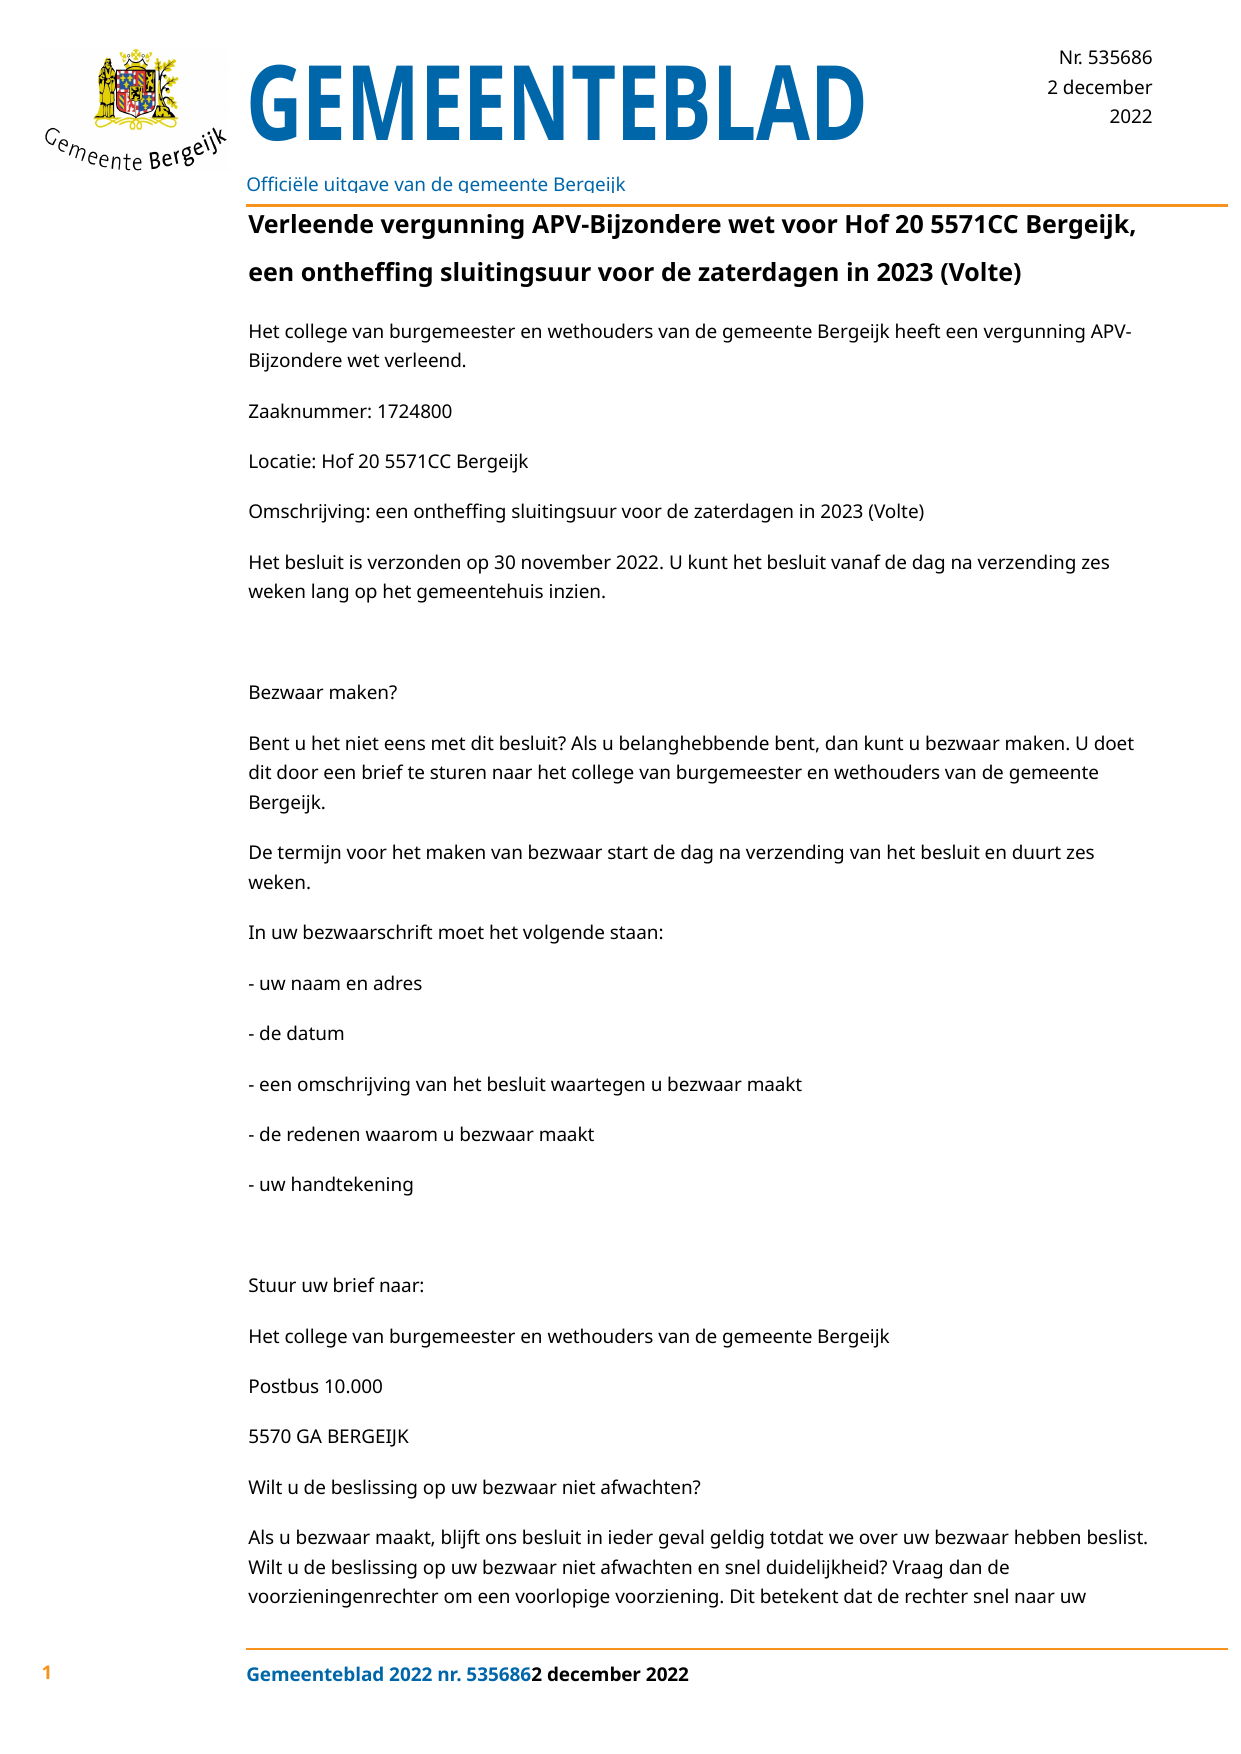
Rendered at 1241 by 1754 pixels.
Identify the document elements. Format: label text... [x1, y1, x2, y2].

text Omschrijving: een ontheffing sluitingsuur voor de zaterdagen in 2023 (Volte) [248, 499, 1152, 524]
text Zaaknummer: 1724800 [248, 398, 1152, 424]
text Als u bezwaar maakt, blijft ons besluit in ieder geval geldig totdat we over uw bezwaar hebben beslist. Wilt u de beslissing op uw bezwaar niet afwachten en snel duidelijkheid? Vraag dan de voorzieningenrechter om een voorlopige voorziening. Dit betekent dat de rechter snel naar uw [248, 1524, 1152, 1609]
text - de redenen waarom u bezwaar maakt [248, 1121, 1152, 1147]
text Het college van burgemeester en wethouders van de gemeente Bergeijk [248, 1323, 1152, 1349]
text 5570 GA BERGEIJK [248, 1424, 1152, 1449]
text Het college van burgemeester en wethouders van de gemeente Bergeijk heeft een vergunning APV-Bijzondere wet verleend. [248, 318, 1152, 373]
text Wilt u de beslissing op uw bezwaar niet afwachten? [248, 1474, 1152, 1500]
text Postbus 10.000 [248, 1373, 1152, 1399]
text - de datum [248, 1020, 1152, 1046]
text Bent u het niet eens met dit besluit? Als u belanghebbende bent, dan kunt u bezwaar maken. U doet dit door een brief te sturen naar het college van burgemeester en wethouders van de gemeente Bergeijk. [248, 730, 1152, 815]
picture [41, 47, 231, 172]
text - een omschrijving van het besluit waartegen u bezwaar maakt [248, 1071, 1152, 1097]
text - uw handtekening [248, 1172, 1152, 1197]
text Bezwaar maken? [248, 679, 1152, 705]
text In uw bezwaarschrift moet het volgende staan: [248, 919, 1152, 945]
text Locatie: Hof 20 5571CC Bergeijk [248, 448, 1152, 474]
text - uw naam en adres [248, 970, 1152, 996]
text Het besluit is verzonden op 30 november 2022. U kunt het besluit vanaf de dag na verzending zes weken lang op het gemeentehuis inzien. [248, 549, 1152, 604]
text De termijn voor het maken van bezwaar start de dag na verzending van het besluit en duurt zes weken. [248, 839, 1152, 895]
text Verleende vergunning APV-Bijzondere wet voor Hof 20 5571CC Bergeijk, een ontheffing sluitingsuur voor de zaterdagen in 2023 (Volte) [248, 207, 1152, 288]
text Stuur uw brief naar: [248, 1272, 1152, 1298]
